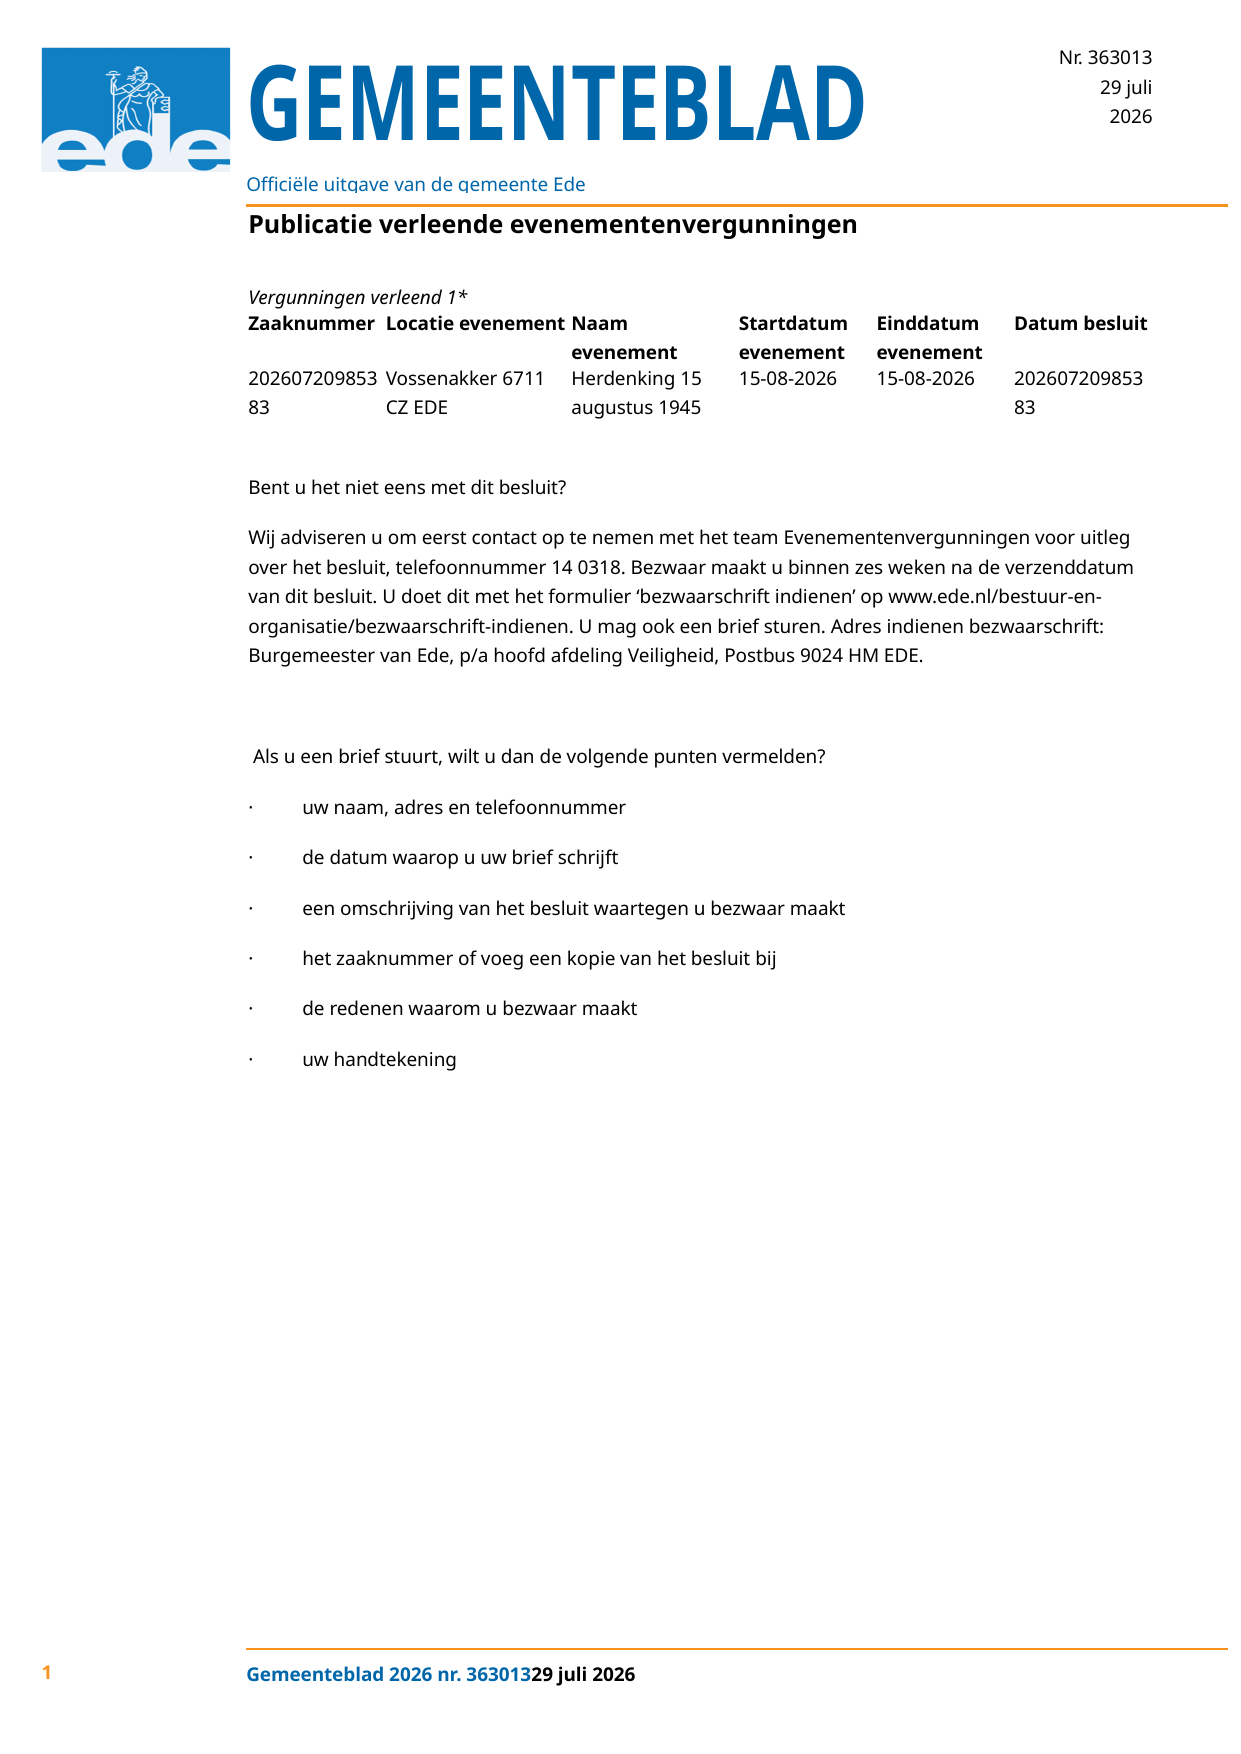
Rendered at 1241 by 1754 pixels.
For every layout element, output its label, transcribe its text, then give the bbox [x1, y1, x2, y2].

text · de datum waarop u uw brief schrijft [248, 844, 1152, 870]
text · uw naam, adres en telefoonnummer [248, 794, 1152, 820]
table_header Datum besluit [1014, 310, 1152, 365]
text Bent u het niet eens met dit besluit? [248, 474, 1152, 500]
text · uw handtekening [248, 1046, 1152, 1072]
text · de redenen waarom u bezwaar maakt [248, 996, 1152, 1021]
table_cell 20260720985383 [1014, 365, 1152, 420]
table_header Naam evenement [571, 310, 739, 365]
text · het zaaknummer of voeg een kopie van het besluit bij [248, 945, 1152, 971]
text Vergunningen verleend 1* [248, 284, 1152, 309]
table_cell Herdenking 15 augustus 1945 [571, 365, 739, 420]
text · een omschrijving van het besluit waartegen u bezwaar maakt [248, 895, 1152, 921]
text Publicatie verleende evenementenvergunningen [248, 207, 1152, 241]
text Als u een brief stuurt, wilt u dan de volgende punten vermelden? [248, 743, 1152, 769]
table_cell 15-08-2026 [739, 365, 876, 420]
table_cell 20260720985383 [248, 365, 386, 420]
picture [41, 47, 231, 172]
table_header Locatie evenement [386, 310, 571, 365]
table_cell Vossenakker 6711 CZ EDE [386, 365, 571, 420]
table_header Startdatum evenement [739, 310, 876, 365]
table_header Einddatum evenement [876, 310, 1014, 365]
text Wij adviseren u om eerst contact op te nemen met het team Evenementenvergunningen voor uitleg over het besluit, telefoonnummer 14 0318. Bezwaar maakt u binnen zes weken na de verzenddatum van dit besluit. U doet dit met het formulier ‘bezwaarschrift indienen’ op www.ede.nl/bestuur-en-organisatie/bezwaarschrift-indienen. U mag ook een brief sturen. Adres indienen bezwaarschrift: Burgemeester van Ede, p/a hoofd afdeling Veiligheid, Postbus 9024 HM EDE. [248, 524, 1152, 668]
table_cell 15-08-2026 [876, 365, 1014, 420]
table_header Zaaknummer [248, 310, 386, 365]
